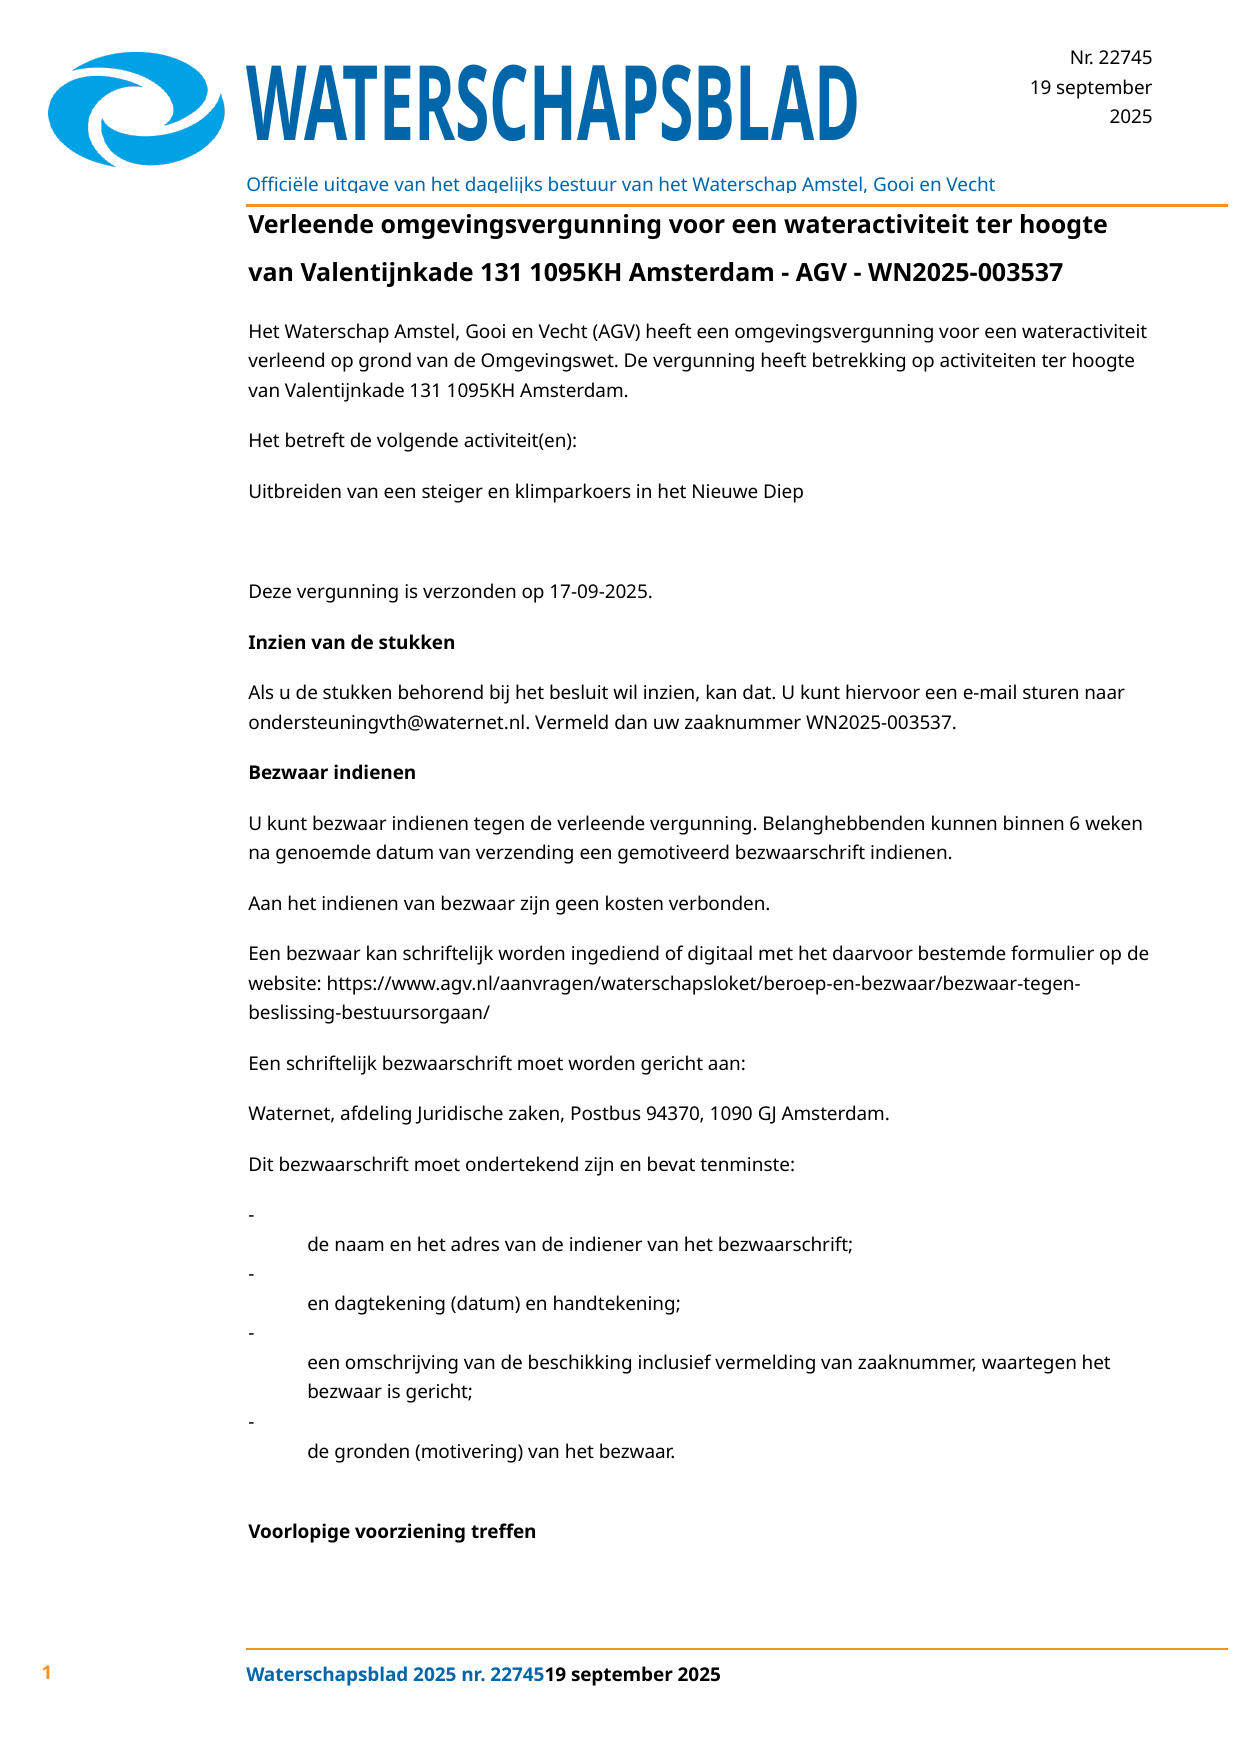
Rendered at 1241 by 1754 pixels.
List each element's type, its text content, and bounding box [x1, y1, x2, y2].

list de naam en het adres van de indiener van het bezwaarschrift; [248, 1231, 1152, 1257]
text Verleende omgevingsvergunning voor een wateractiviteit ter hoogte van Valentijnkade 131 1095KH Amsterdam - AGV - WN2025-003537 [248, 207, 1152, 288]
list en dagtekening (datum) en handtekening; [248, 1290, 1152, 1316]
text Het betreft de volgende activiteit(en): [248, 427, 1152, 453]
text Inzien van de stukken [248, 629, 1152, 655]
text Aan het indienen van bezwaar zijn geen kosten verbonden. [248, 890, 1152, 916]
text Bezwaar indienen [248, 759, 1152, 785]
text U kunt bezwaar indienen tegen de verleende vergunning. Belanghebbenden kunnen binnen 6 weken na genoemde datum van verzending een gemotiveerd bezwaarschrift indienen. [248, 810, 1152, 865]
text Deze vergunning is verzonden op 17-09-2025. [248, 579, 1152, 604]
list een omschrijving van de beschikking inclusief vermelding van zaaknummer, waartegen het bezwaar is gericht; [248, 1349, 1152, 1404]
text Het Waterschap Amstel, Gooi en Vecht (AGV) heeft een omgevingsvergunning voor een wateractiviteit verleend op grond van de Omgevingswet. De vergunning heeft betrekking op activiteiten ter hoogte van Valentijnkade 131 1095KH Amsterdam. [248, 318, 1152, 403]
text Dit bezwaarschrift moet ondertekend zijn en bevat tenminste: [248, 1151, 1152, 1177]
text Voorlopige voorziening treffen [248, 1518, 1152, 1544]
text Een schriftelijk bezwaarschrift moet worden gericht aan: [248, 1050, 1152, 1076]
list de gronden (motivering) van het bezwaar. [248, 1438, 1152, 1464]
text Als u de stukken behorend bij het besluit wil inzien, kan dat. U kunt hiervoor een e-mail sturen naar ondersteuningvth@waternet.nl. Vermeld dan uw zaaknummer WN2025-003537. [248, 679, 1152, 735]
text Waternet, afdeling Juridische zaken, Postbus 94370, 1090 GJ Amsterdam. [248, 1100, 1152, 1126]
picture [41, 47, 231, 172]
text Een bezwaar kan schriftelijk worden ingediend of digitaal met het daarvoor bestemde formulier op de website: https://www.agv.nl/aanvragen/waterschapsloket/beroep-en-bezwaar/bezwaar-tegen-beslissing-bestuursorgaan/ [248, 940, 1152, 1025]
text Uitbreiden van een steiger en klimparkoers in het Nieuwe Diep [248, 478, 1152, 504]
